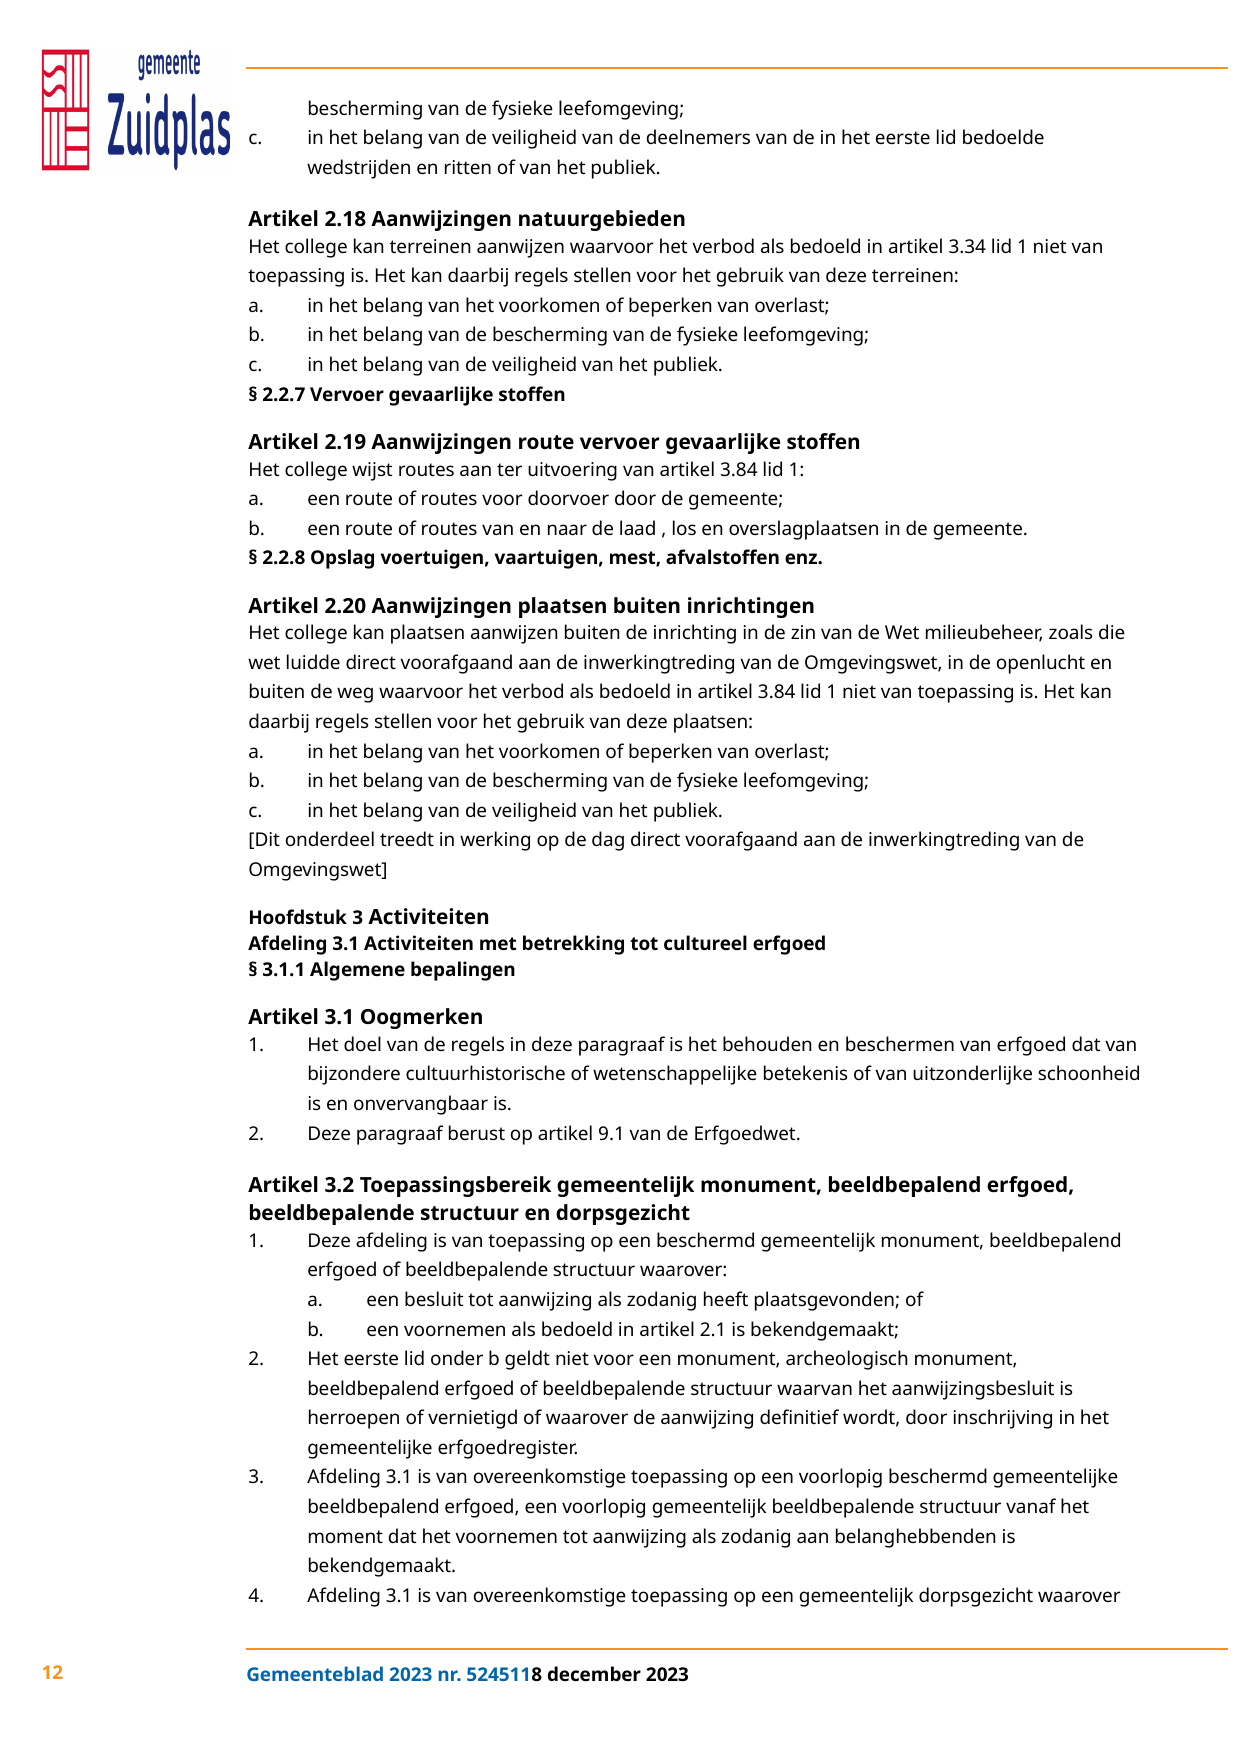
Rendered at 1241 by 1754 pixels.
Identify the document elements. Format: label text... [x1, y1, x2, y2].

text Artikel 2.18 Aanwijzingen natuurgebieden [248, 204, 1152, 233]
text Artikel 3.1 Oogmerken [248, 1002, 1152, 1031]
text § 3.1.1 Algemene bepalingen [248, 956, 1152, 982]
list Het eerste lid onder b geldt niet voor een monument, archeologisch monument, beeldbepalend erfgoed of beeldbepalende structuur waarvan het aanwijzingsbesluit is herroepen of vernietigd of waarover de aanwijzing definitief wordt, door inschrijving in het gemeentelijke erfgoedregister. [248, 1345, 1152, 1460]
text [Dit onderdeel treedt in werking op de dag direct voorafgaand aan de inwerkingtreding van de Omgevingswet] [248, 827, 1152, 882]
list Deze afdeling is van toepassing op een beschermd gemeentelijk monument, beeldbepalend erfgoed of beeldbepalende structuur waarover: [248, 1227, 1152, 1282]
list Afdeling 3.1 is van overeenkomstige toepassing op een voorlopig beschermd gemeentelijke beeldbepalend erfgoed, een voorlopig gemeentelijk beeldbepalende structuur vanaf het moment dat het voornemen tot aanwijzing als zodanig aan belanghebbenden is bekendgemaakt. [248, 1464, 1152, 1578]
list een route of routes voor doorvoer door de gemeente; [248, 485, 1152, 511]
list in het belang van de veiligheid van het publiek. [248, 351, 1152, 377]
text Artikel 2.20 Aanwijzingen plaatsen buiten inrichtingen [248, 591, 1152, 619]
list in het belang van de veiligheid van de deelnemers van de in het eerste lid bedoelde wedstrijden en ritten of van het publiek. [248, 124, 1152, 180]
list een besluit tot aanwijzing als zodanig heeft plaatsgevonden; of [307, 1286, 1152, 1312]
text Afdeling 3.1 Activiteiten met betrekking tot cultureel erfgoed [248, 930, 1152, 956]
text Artikel 2.19 Aanwijzingen route vervoer gevaarlijke stoffen [248, 427, 1152, 456]
list Deze paragraaf berust op artikel 9.1 van de Erfgoedwet. [248, 1120, 1152, 1145]
list in het belang van de bescherming van de fysieke leefomgeving; [248, 322, 1152, 347]
list in het belang van de veiligheid van het publiek. [248, 797, 1152, 823]
list een route of routes van en naar de laad , los en overslagplaatsen in de gemeente. [248, 515, 1152, 541]
list in het belang van de bescherming van de fysieke leefomgeving; [248, 767, 1152, 793]
text § 2.2.7 Vervoer gevaarlijke stoffen [248, 381, 1152, 406]
list bescherming van de fysieke leefomgeving; [248, 95, 1152, 121]
list in het belang van het voorkomen of beperken van overlast; [248, 292, 1152, 318]
text Het college kan terreinen aanwijzen waarvoor het verbod als bedoeld in artikel 3.34 lid 1 niet van toepassing is. Het kan daarbij regels stellen voor het gebruik van deze terreinen: [248, 233, 1152, 288]
text Het college wijst routes aan ter uitvoering van artikel 3.84 lid 1: [248, 456, 1152, 481]
list Afdeling 3.1 is van overeenkomstige toepassing op een gemeentelijk dorpsgezicht waarover [248, 1582, 1152, 1608]
text Hoofdstuk 3 Activiteiten [248, 902, 1152, 930]
list een voornemen als bedoeld in artikel 2.1 is bekendgemaakt; [307, 1316, 1152, 1341]
text Het college kan plaatsen aanwijzen buiten de inrichting in de zin van de Wet milieubeheer, zoals die wet luidde direct voorafgaand aan de inwerkingtreding van de Omgevingswet, in de openlucht en buiten de weg waarvoor het verbod als bedoeld in artikel 3.84 lid 1 niet van toepassing is. Het kan daarbij regels stellen voor het gebruik van deze plaatsen: [248, 619, 1152, 734]
text Artikel 3.2 Toepassingsbereik gemeentelijk monument, beeldbepalend erfgoed, beeldbepalende structuur en dorpsgezicht [248, 1170, 1152, 1227]
list Het doel van de regels in deze paragraaf is het behouden en beschermen van erfgoed dat van bijzondere cultuurhistorische of wetenschappelijke betekenis of van uitzonderlijke schoonheid is en onvervangbaar is. [248, 1031, 1152, 1116]
list in het belang van het voorkomen of beperken van overlast; [248, 738, 1152, 763]
picture [41, 47, 231, 172]
text § 2.2.8 Opslag voertuigen, vaartuigen, mest, afvalstoffen enz. [248, 544, 1152, 570]
